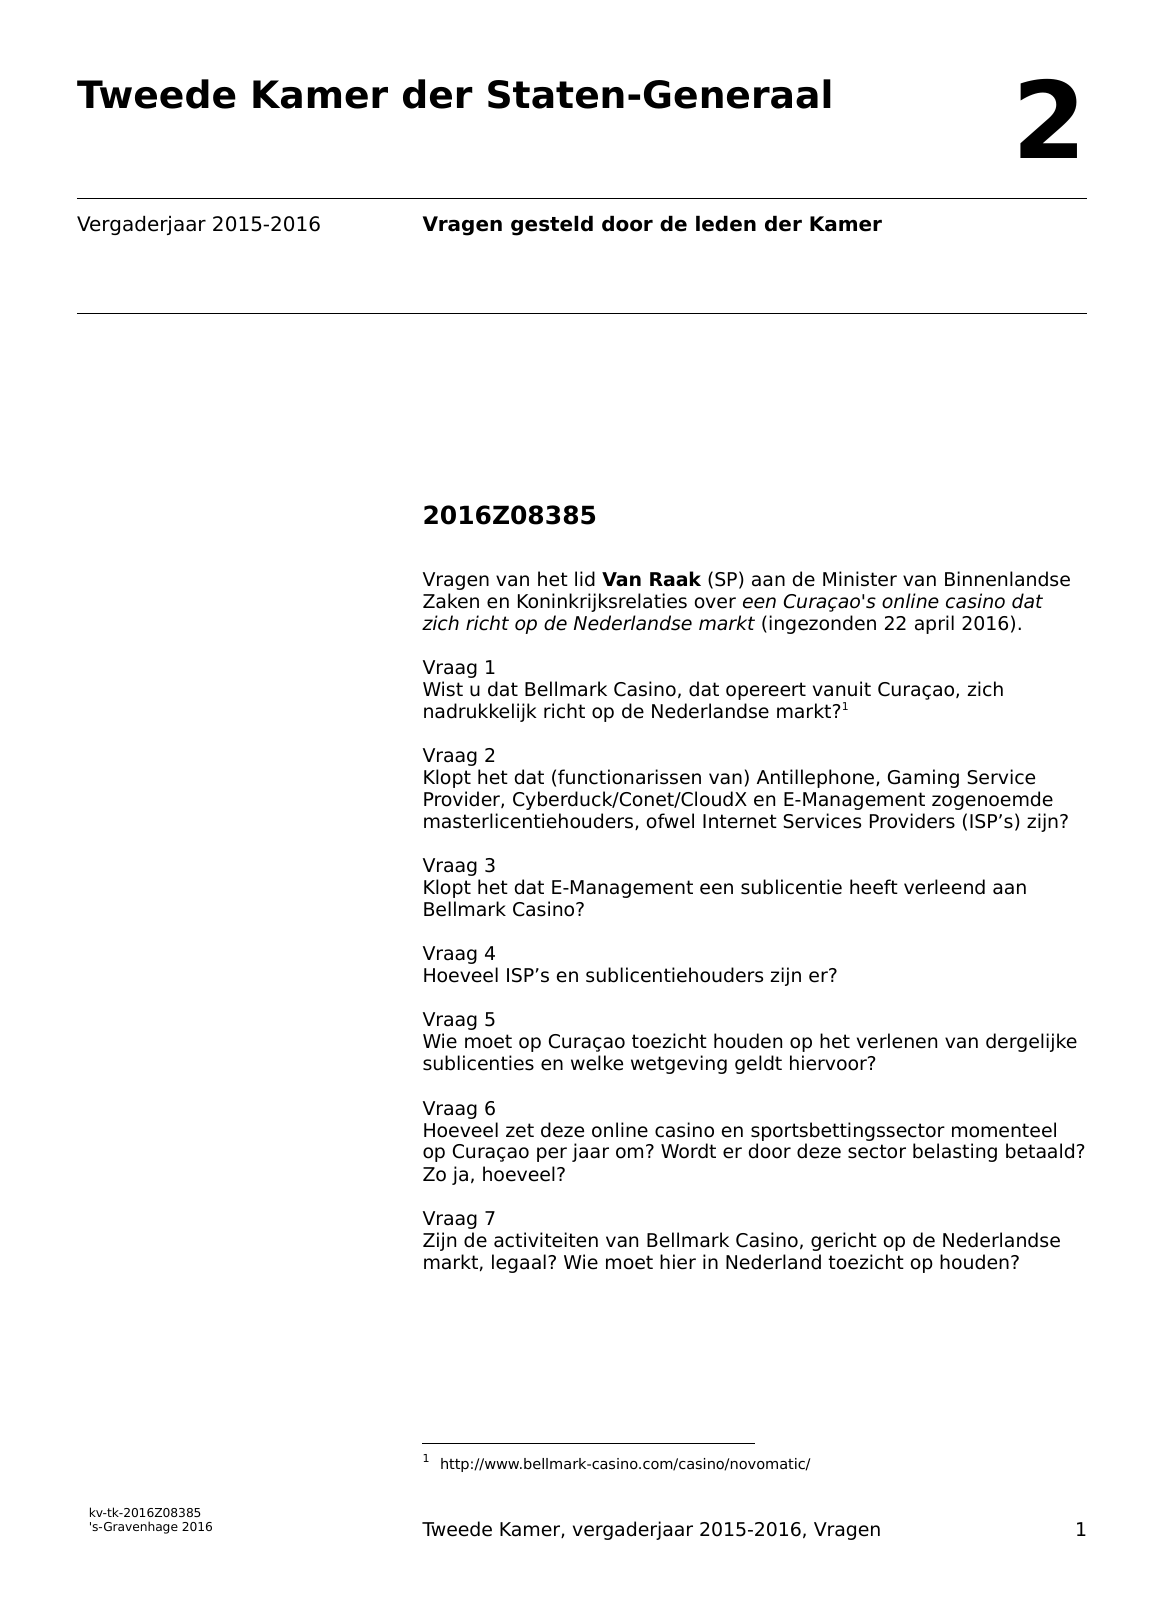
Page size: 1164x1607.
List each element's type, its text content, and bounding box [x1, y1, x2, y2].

text Vraag 3 [422, 855, 1087, 877]
text 's-Gravenhage 2016 [88, 1520, 323, 1534]
text Klopt het dat (functionarissen van) Antillephone, Gaming Service Provider, Cyberduck/Conet/CloudX en E-Management zogenoemde masterlicentiehouders, ofwel Internet Services Providers (ISP’s) zijn? [422, 767, 1087, 833]
text Wie moet op Curaçao toezicht houden op het verlenen van dergelijke sublicenties en welke wetgeving geldt hiervoor? [422, 1031, 1087, 1075]
table_header Tweede Kamer der Staten-Generaal [77, 59, 886, 198]
text Hoeveel zet deze online casino en sportsbettingssector momenteel op Curaçao per jaar om? Wordt er door deze sector belasting betaald? Zo ja, hoeveel? [422, 1119, 1087, 1185]
text Vraag 4 [422, 943, 1087, 965]
text Vraag 6 [422, 1097, 1087, 1119]
text Vraag 7 [422, 1208, 1087, 1229]
table_cell Vragen gesteld door de leden der Kamer [422, 199, 1087, 313]
text Zijn de activiteiten van Bellmark Casino, gericht op de Nederlandse markt, legaal? Wie moet hier in Nederland toezicht op houden? [422, 1229, 1087, 1273]
text Wist u dat Bellmark Casino, dat opereert vanuit Curaçao, zich nadrukkelijk richt op de Nederlandse markt? [422, 679, 1087, 723]
table_cell Vergaderjaar 2015-2016 [77, 199, 422, 313]
text kv-tk-2016Z08385 [88, 1506, 323, 1520]
text Vraag 2 [422, 745, 1087, 767]
text Vraag 1 [422, 657, 1087, 679]
text Hoeveel ISP’s en sublicentiehouders zijn er? [422, 965, 1087, 987]
text Vraag 5 [422, 1009, 1087, 1031]
text http://www.bellmark-casino.com/casino/novomatic/ [422, 1452, 1087, 1474]
text 2016Z08385 [422, 501, 1087, 531]
text Vragen van het lid Van Raak (SP) aan de Minister van Binnenlandse Zaken en Koninkrijksrelaties over een Curaçao's online casino dat zich richt op de Nederlandse markt (ingezonden 22 april 2016). [422, 569, 1087, 635]
table_header 2 [886, 59, 1087, 198]
text Klopt het dat E-Management een sublicentie heeft verleend aan Bellmark Casino? [422, 877, 1087, 921]
